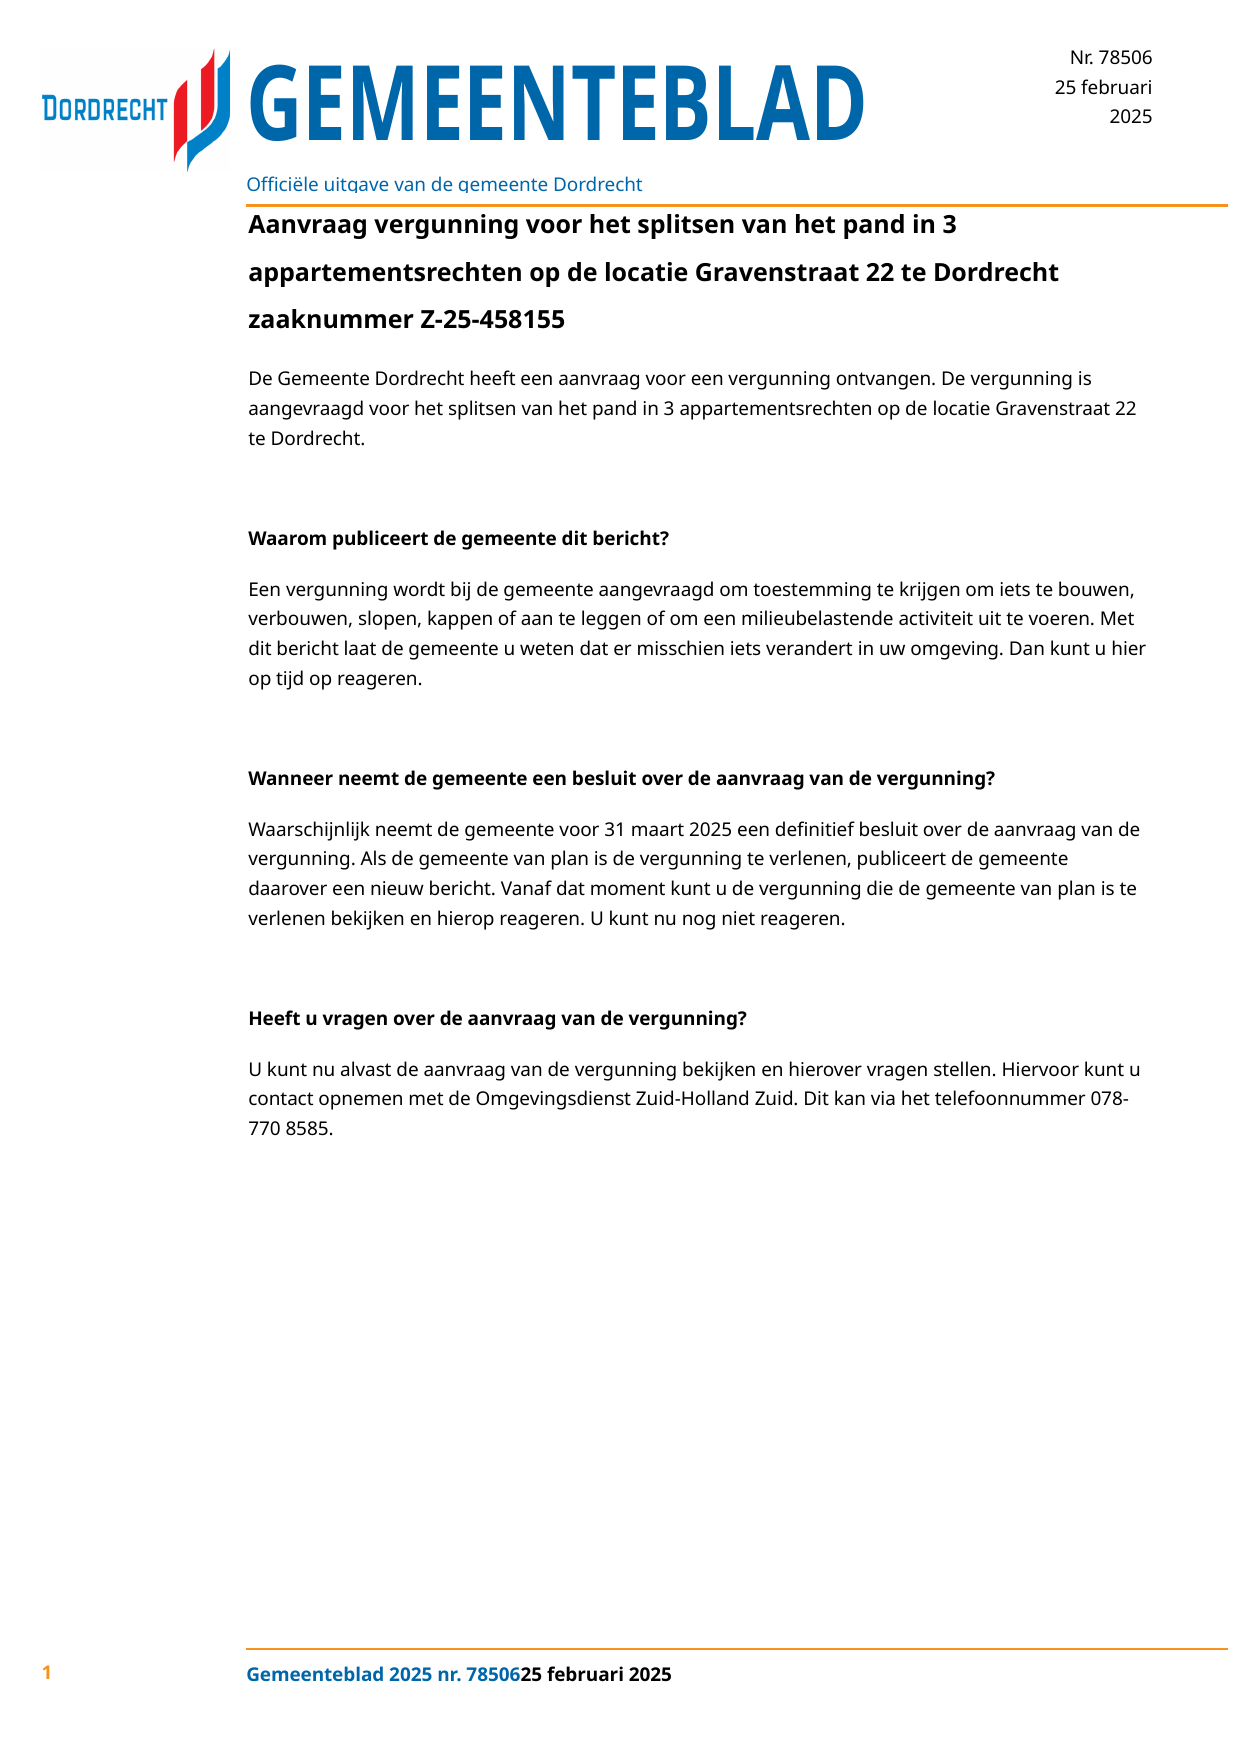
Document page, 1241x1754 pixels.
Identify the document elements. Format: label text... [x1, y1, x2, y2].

text Heeft u vragen over de aanvraag van de vergunning? [248, 1006, 1152, 1031]
text Aanvraag vergunning voor het splitsen van het pand in 3 appartementsrechten op de locatie Gravenstraat 22 te Dordrecht zaaknummer Z-25-458155 [248, 207, 1152, 336]
text De Gemeente Dordrecht heeft een aanvraag voor een vergunning ontvangen. De vergunning is aangevraagd voor het splitsen van het pand in 3 appartementsrechten op de locatie Gravenstraat 22 te Dordrecht. [248, 366, 1152, 450]
text Wanneer neemt de gemeente een besluit over de aanvraag van de vergunning? [248, 766, 1152, 791]
text Een vergunning wordt bij de gemeente aangevraagd om toestemming te krijgen om iets te bouwen, verbouwen, slopen, kappen of aan te leggen of om een milieubelastende activiteit uit te voeren. Met dit bericht laat de gemeente u weten dat er misschien iets verandert in uw omgeving. Dan kunt u hier op tijd op reageren. [248, 576, 1152, 690]
text Waarom publiceert de gemeente dit bericht? [248, 526, 1152, 551]
text U kunt nu alvast de aanvraag van de vergunning bekijken en hierover vragen stellen. Hiervoor kunt u contact opnemen met de Omgevingsdienst Zuid-Holland Zuid. Dit kan via het telefoonnummer 078-770 8585. [248, 1056, 1152, 1141]
picture [41, 47, 231, 172]
text Waarschijnlijk neemt de gemeente voor 31 maart 2025 een definitief besluit over de aanvraag van de vergunning. Als de gemeente van plan is de vergunning te verlenen, publiceert de gemeente daarover een nieuw bericht. Vanaf dat moment kunt u de vergunning die de gemeente van plan is te verlenen bekijken en hierop reageren. U kunt nu nog niet reageren. [248, 816, 1152, 930]
